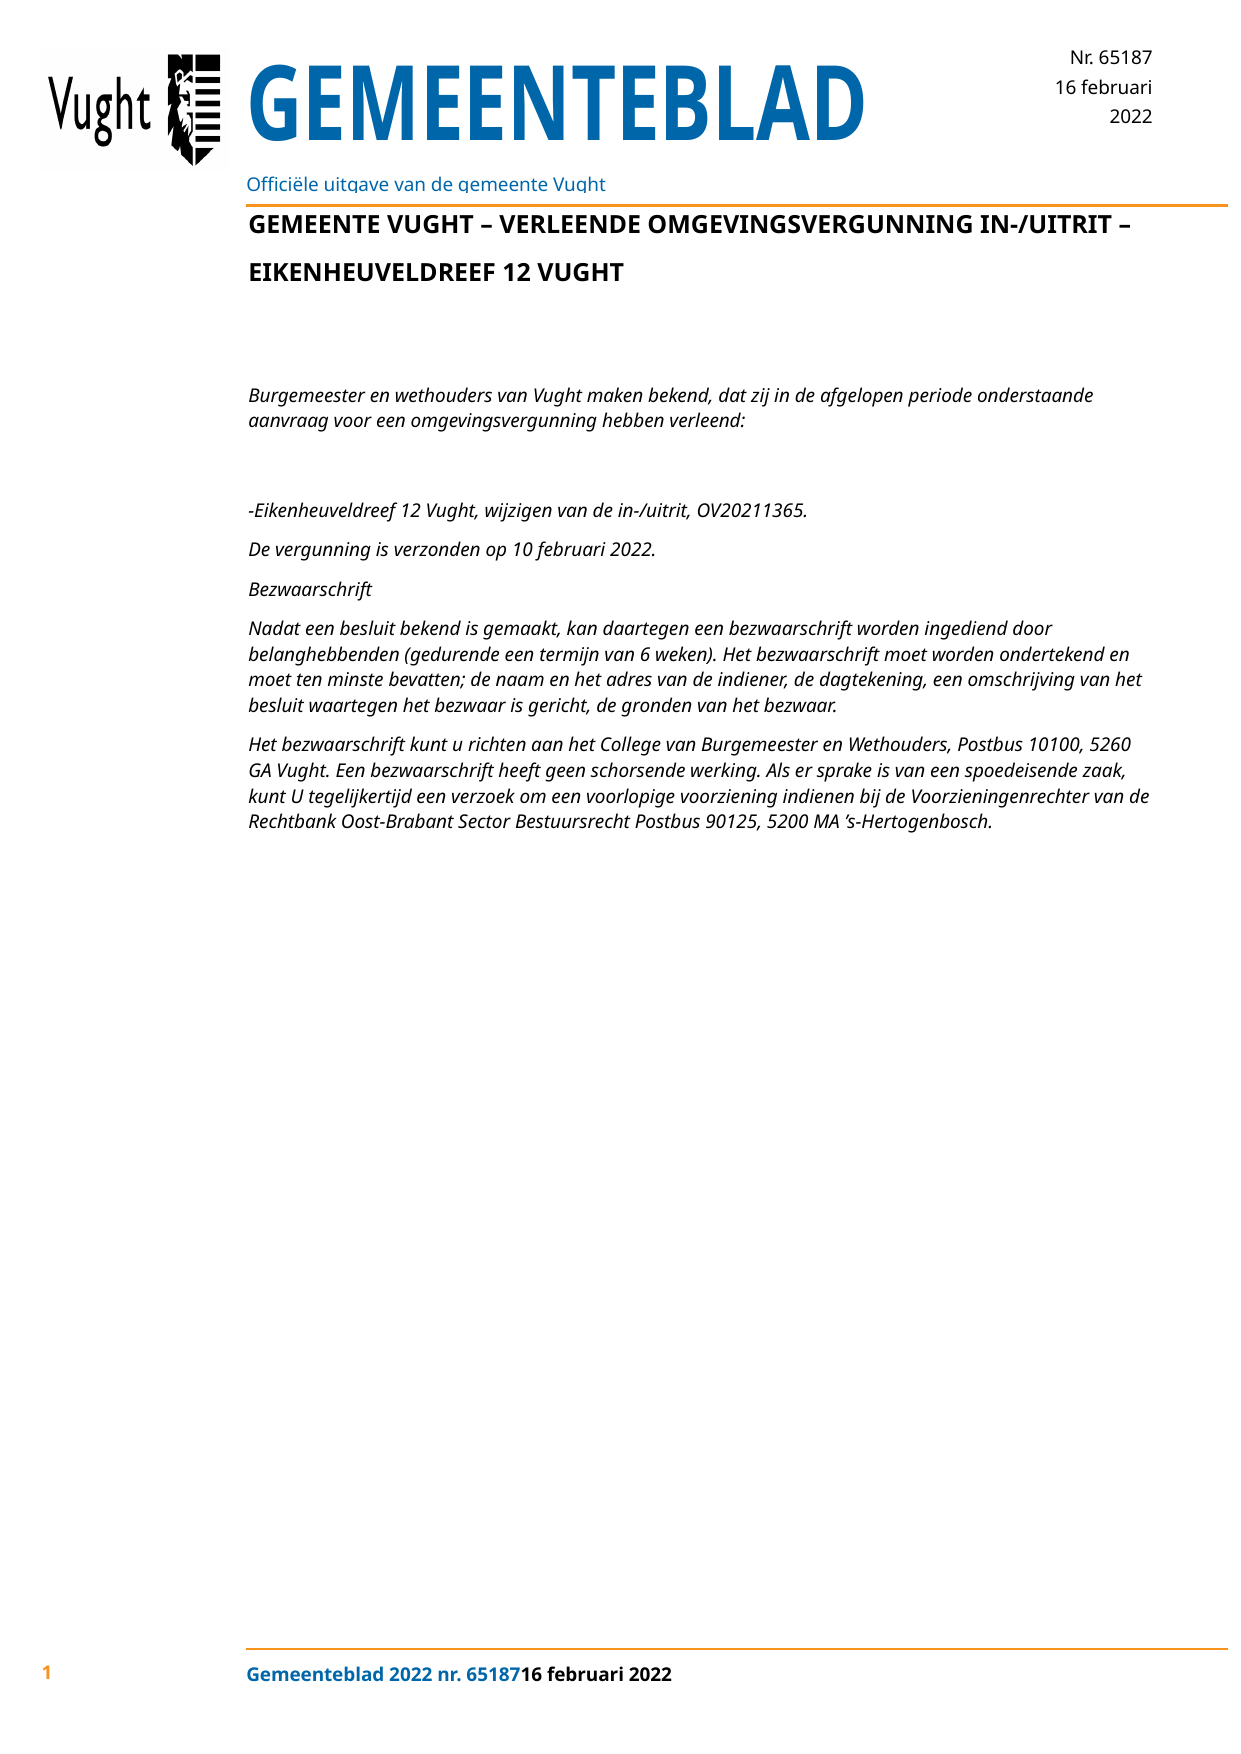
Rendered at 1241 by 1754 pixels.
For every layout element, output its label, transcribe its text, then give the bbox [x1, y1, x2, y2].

picture [41, 47, 231, 172]
text -Eikenheuveldreef 12 Vught, wijzigen van de in-/uitrit, OV20211365. [248, 497, 1152, 523]
text Nadat een besluit bekend is gemaakt, kan daartegen een bezwaarschrift worden ingediend door belanghebbenden (gedurende een termijn van 6 weken). Het bezwaarschrift moet worden ondertekend en moet ten minste bevatten; de naam en het adres van de indiener, de dagtekening, een omschrijving van het besluit waartegen het bezwaar is gericht, de gronden van het bezwaar. [248, 615, 1152, 718]
text Het bezwaarschrift kunt u richten aan het College van Burgemeester en Wethouders, Postbus 10100, 5260 GA Vught. Een bezwaarschrift heeft geen schorsende werking. Als er sprake is van een spoedeisende zaak, kunt U tegelijkertijd een verzoek om een voorlopige voorziening indienen bij de Voorzieningenrechter van de Rechtbank Oost-Brabant Sector Bestuursrecht Postbus 90125, 5200 MA ’s-Hertogenbosch. [248, 732, 1152, 834]
text Burgemeester en wethouders van Vught maken bekend, dat zij in de afgelopen periode onderstaande aanvraag voor een omgevingsvergunning hebben verleend: [248, 382, 1152, 433]
text De vergunning is verzonden op 10 februari 2022. [248, 537, 1152, 562]
text GEMEENTE VUGHT – VERLEENDE OMGEVINGSVERGUNNING IN-/UITRIT – EIKENHEUVELDREEF 12 VUGHT [248, 207, 1152, 288]
text Bezwaarschrift [248, 576, 1152, 602]
